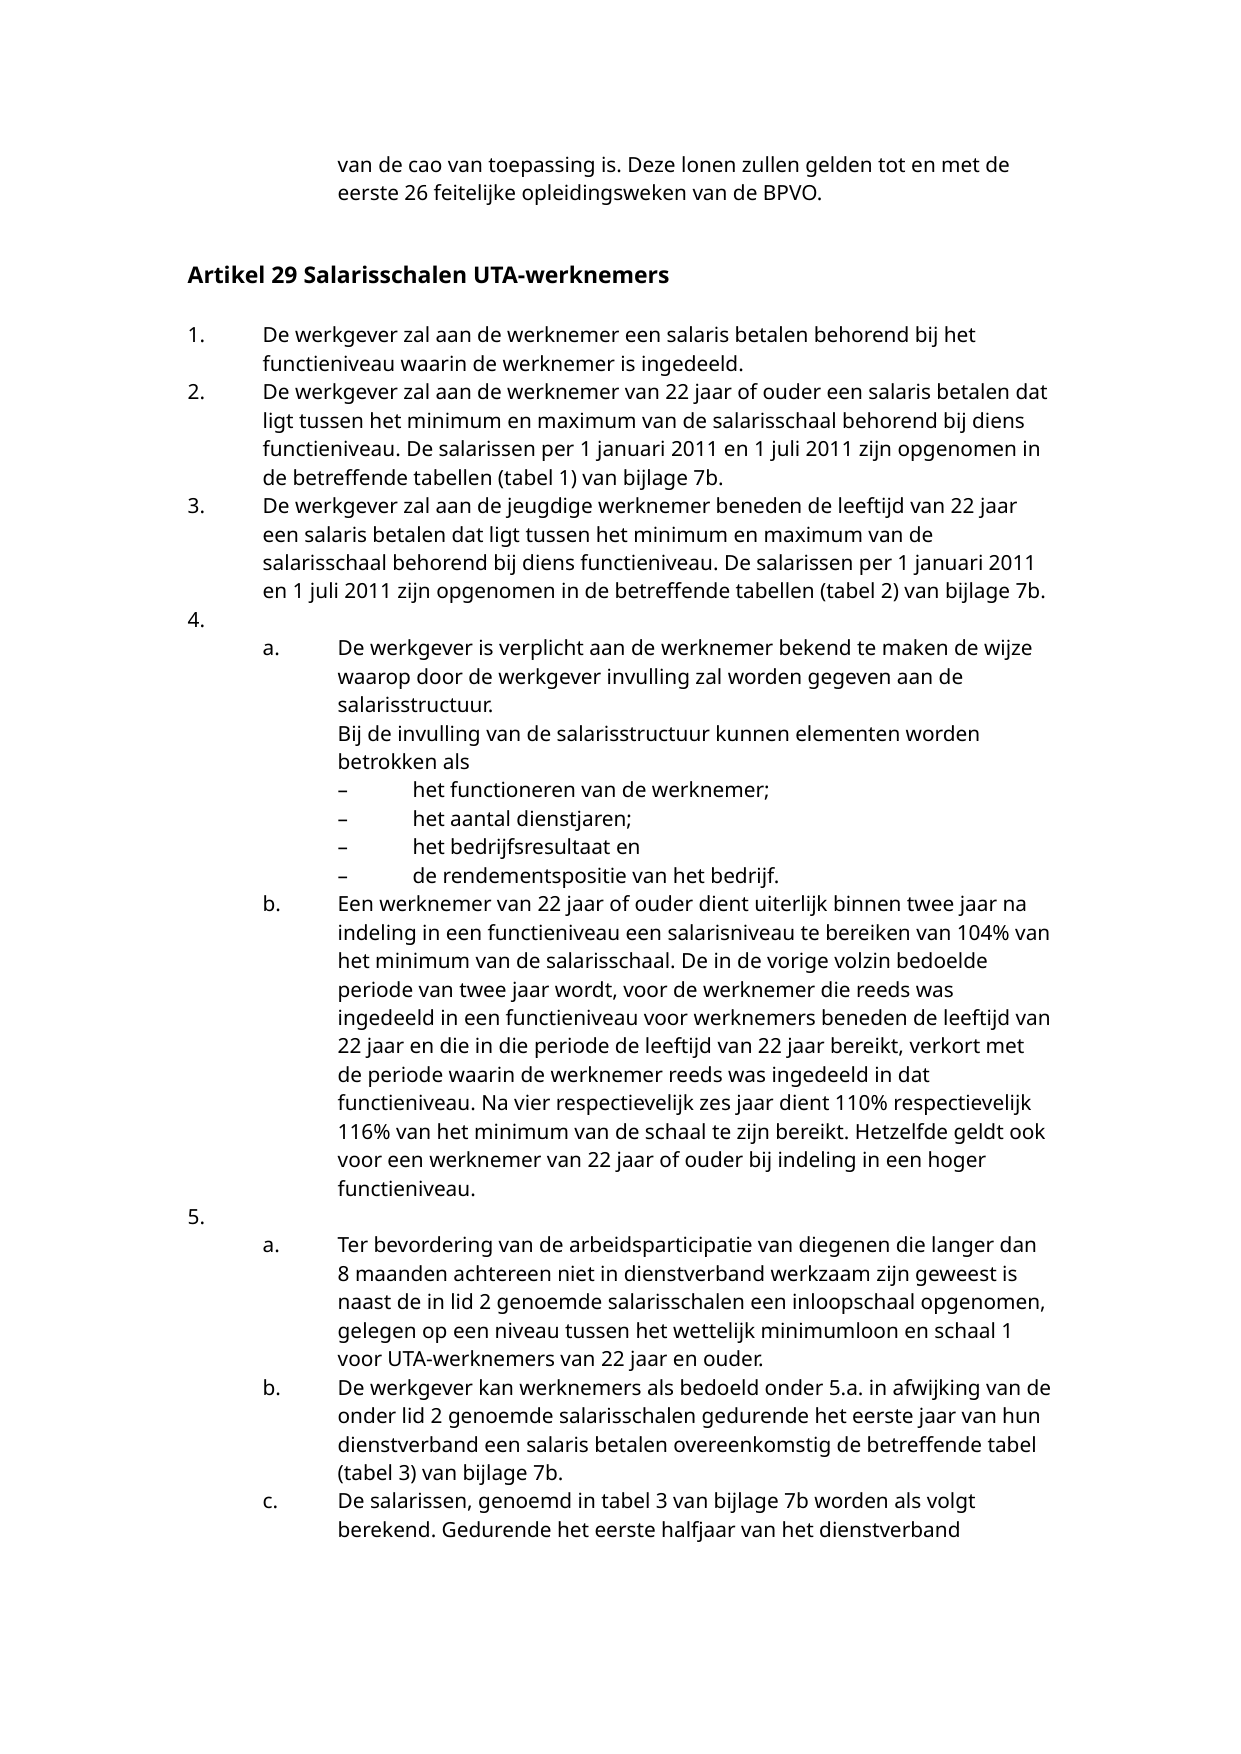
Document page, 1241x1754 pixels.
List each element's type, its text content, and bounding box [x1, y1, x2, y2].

list De werkgever zal aan de werknemer een salaris betalen behorend bij het functieniveau waarin de werknemer is ingedeeld. [187, 321, 1053, 377]
list De werkgever is verplicht aan de werknemer bekend te maken de wijze waarop door de werkgever invulling zal worden gegeven aan de salarisstructuur. [262, 633, 1053, 719]
list De werkgever zal aan de jeugdige werknemer beneden de leeftijd van 22 jaar een salaris betalen dat ligt tussen het minimum en maximum van de salarisschaal behorend bij diens functieniveau. De salarissen per 1 januari 2011 en 1 juli 2011 zijn opgenomen in de betreffende tabellen (tabel 2) van bijlage 7b. [187, 491, 1053, 605]
list de rendementspositie van het bedrijf. [337, 861, 1053, 889]
list het aantal dienstjaren; [337, 804, 1053, 832]
list De salarissen, genoemd in tabel 3 van bijlage 7b worden als volgt berekend. Gedurende het eerste halfjaar van het dienstverband [262, 1487, 1053, 1543]
list van de cao van toepassing is. Deze lonen zullen gelden tot en met de eerste 26 feitelijke opleidingsweken van de BPVO. [262, 150, 1053, 207]
list het bedrijfsresultaat en [337, 832, 1053, 861]
list De werkgever zal aan de werknemer van 22 jaar of ouder een salaris betalen dat ligt tussen het minimum en maximum van de salarisschaal behorend bij diens functieniveau. De salarissen per 1 januari 2011 en 1 juli 2011 zijn opgenomen in de betreffende tabellen (tabel 1) van bijlage 7b. [187, 377, 1053, 491]
list Ter bevordering van de arbeidsparticipatie van diegenen die langer dan 8 maanden achtereen niet in dienstverband werkzaam zijn geweest is naast de in lid 2 genoemde salarisschalen een inloopschaal opgenomen, gelegen op een niveau tussen het wettelijk minimumloon en schaal 1 voor UTA-werknemers van 22 jaar en ouder. [262, 1231, 1053, 1373]
list De werkgever kan werknemers als bedoeld onder 5.a. in afwijking van de onder lid 2 genoemde salarisschalen gedurende het eerste jaar van hun dienstverband een salaris betalen overeenkomstig de betreffende tabel (tabel 3) van bijlage 7b. [262, 1373, 1053, 1487]
list Een werknemer van 22 jaar of ouder dient uiterlijk binnen twee jaar na indeling in een functieniveau een salarisniveau te bereiken van 104% van het minimum van de salarisschaal. De in de vorige volzin bedoelde periode van twee jaar wordt, voor de werknemer die reeds was ingedeeld in een functieniveau voor werknemers beneden de leeftijd van 22 jaar en die in die periode de leeftijd van 22 jaar bereikt, verkort met de periode waarin de werknemer reeds was ingedeeld in dat functieniveau. Na vier respectievelijk zes jaar dient 110% respectievelijk 116% van het minimum van de schaal te zijn bereikt. Hetzelfde geldt ook voor een werknemer van 22 jaar of ouder bij indeling in een hoger functieniveau. [262, 889, 1053, 1202]
list Bij de invulling van de salarisstructuur kunnen elementen worden betrokken als [262, 719, 1053, 776]
list het functioneren van de werknemer; [337, 776, 1053, 804]
subtitle Artikel 29 Salarisschalen UTA-werknemers [187, 259, 1053, 291]
